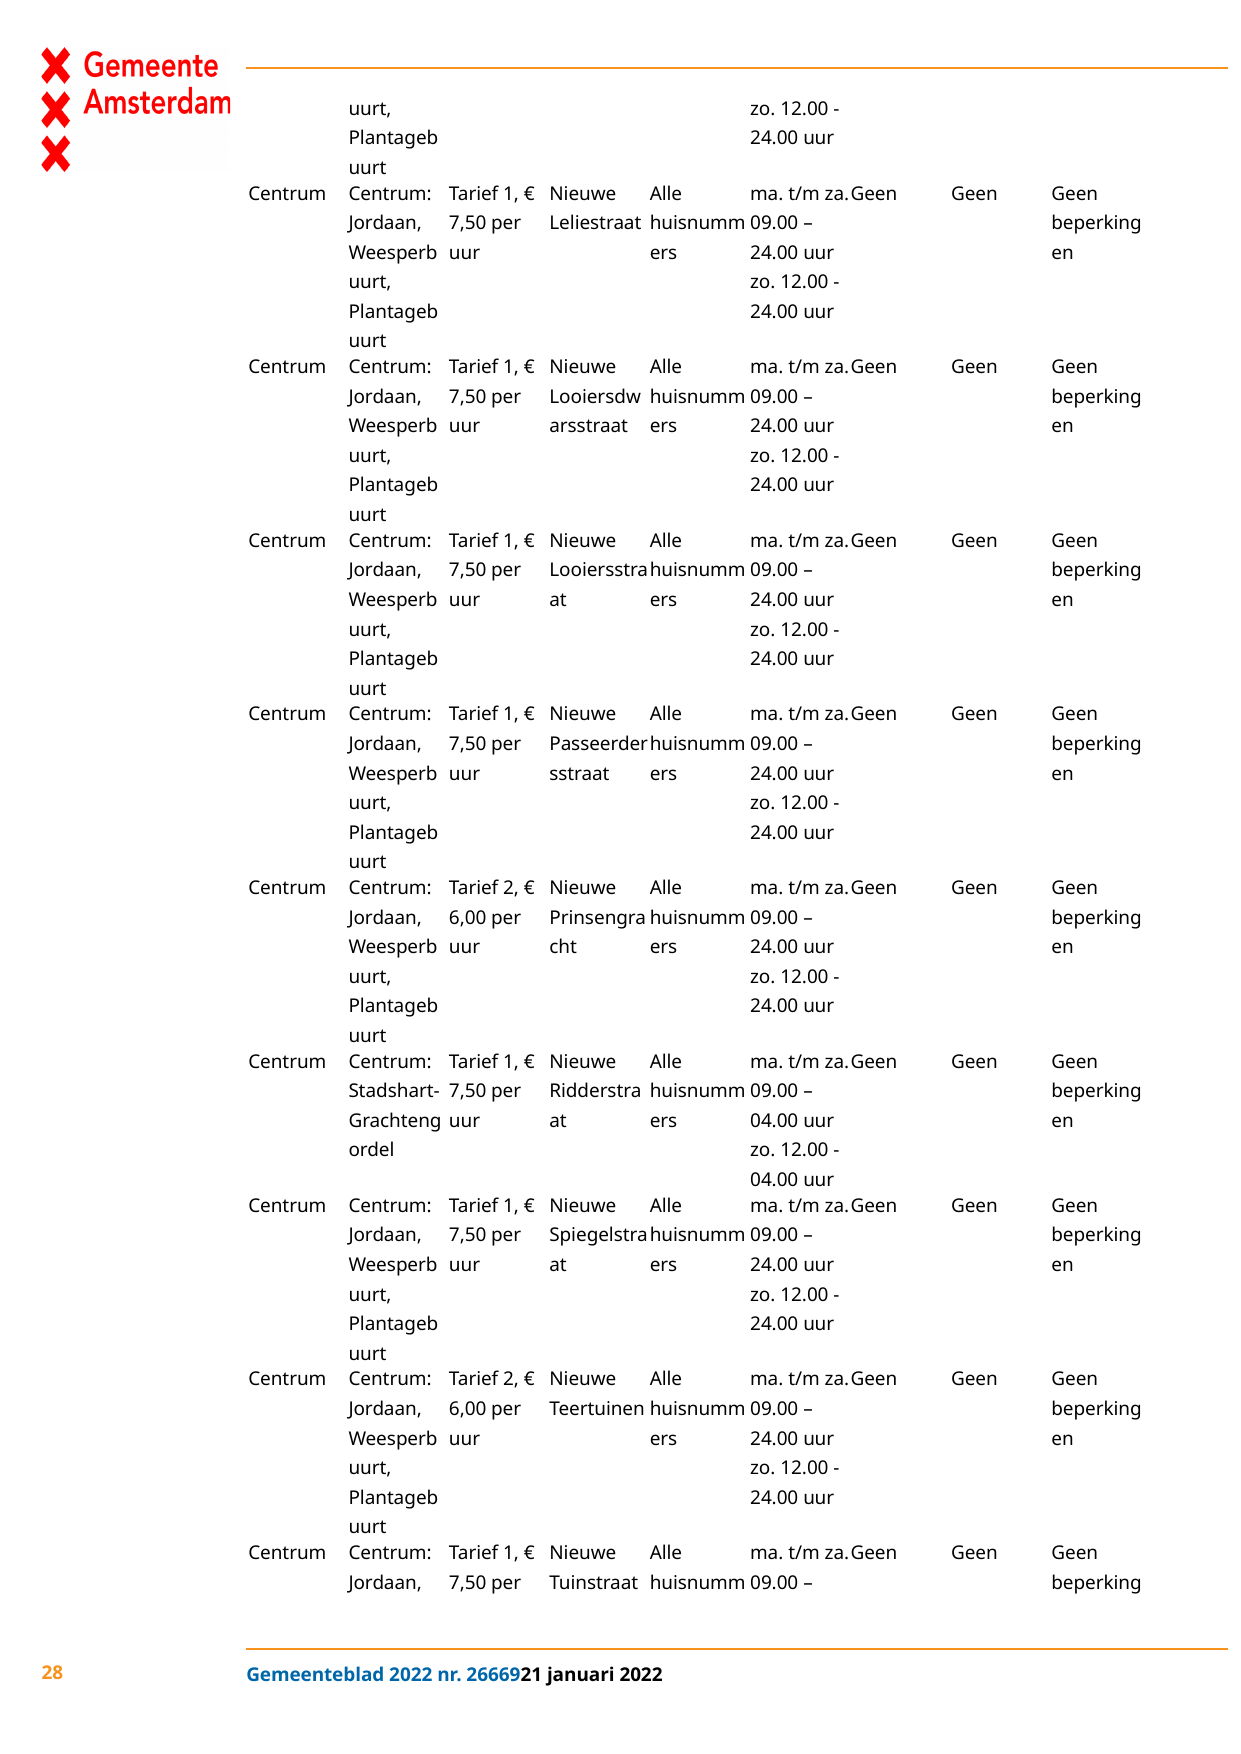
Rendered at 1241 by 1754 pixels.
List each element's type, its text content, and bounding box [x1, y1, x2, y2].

table_cell Geen beperkingen [1051, 1366, 1152, 1539]
table_cell Alle huisnummers [650, 701, 750, 874]
table_cell Nieuwe Spiegelstraat [549, 1192, 649, 1366]
table_cell ma. t/m za. 09.00 – 24.00 uur zo. 12.00 - 24.00 uur [750, 1366, 850, 1539]
table_cell Centrum: Jordaan, [348, 1539, 449, 1594]
table_cell Geen beperkingen [1051, 527, 1152, 701]
table_cell Centrum: Jordaan, Weesperbuurt, Plantagebuurt [348, 180, 449, 353]
table_cell ma. t/m za. 09.00 – 24.00 uur zo. 12.00 - 24.00 uur [750, 701, 850, 874]
table_cell Geen beperkingen [1051, 1048, 1152, 1192]
table_cell Geen beperkingen [1051, 874, 1152, 1048]
table_cell Centrum [248, 1192, 348, 1366]
table_cell Alle huisnumm [650, 1539, 750, 1594]
table_cell Tarief 1, € 7,50 per uur [449, 1192, 549, 1366]
table_cell Tarief 1, € 7,50 per uur [449, 353, 549, 527]
table_cell Nieuwe Prinsengracht [549, 874, 649, 1048]
table_cell Centrum: Stadshart-Grachtengordel [348, 1048, 449, 1192]
table_cell [951, 95, 1051, 180]
table_cell Geen [850, 1366, 951, 1539]
table_cell Alle huisnummers [650, 180, 750, 353]
table_cell Geen [951, 1048, 1051, 1192]
table_cell Centrum [248, 180, 348, 353]
table_cell ma. t/m za. 09.00 – 24.00 uur zo. 12.00 - 24.00 uur [750, 527, 850, 701]
table_cell Geen beperkingen [1051, 353, 1152, 527]
table_cell Tarief 2, € 6,00 per uur [449, 874, 549, 1048]
table_cell zo. 12.00 - 24.00 uur [750, 95, 850, 180]
table_cell [650, 95, 750, 180]
table_cell Centrum [248, 1539, 348, 1594]
table_cell Nieuwe Ridderstraat [549, 1048, 649, 1192]
table_cell Tarief 1, € 7,50 per uur [449, 527, 549, 701]
table_cell Geen beperkingen [1051, 1192, 1152, 1366]
table_cell Geen [850, 527, 951, 701]
table_cell Geen [951, 701, 1051, 874]
table_cell ma. t/m za. 09.00 – 04.00 uur zo. 12.00 - 04.00 uur [750, 1048, 850, 1192]
table_cell Tarief 2, € 6,00 per uur [449, 1366, 549, 1539]
table_cell Centrum: Jordaan, Weesperbuurt, Plantagebuurt [348, 527, 449, 701]
table_cell Centrum: Jordaan, Weesperbuurt, Plantagebuurt [348, 874, 449, 1048]
table_cell Nieuwe Tuinstraat [549, 1539, 649, 1594]
table_cell Geen [951, 874, 1051, 1048]
table_cell Centrum [248, 1048, 348, 1192]
table_cell Geen beperkingen [1051, 180, 1152, 353]
table_cell Alle huisnummers [650, 353, 750, 527]
table_cell Geen beperkingen [1051, 701, 1152, 874]
table_cell Centrum [248, 1366, 348, 1539]
picture [41, 47, 231, 172]
table_cell Tarief 1, € 7,50 per [449, 1539, 549, 1594]
table_cell Nieuwe Teertuinen [549, 1366, 649, 1539]
table_cell [449, 95, 549, 180]
table_cell Geen [850, 353, 951, 527]
table_cell Centrum [248, 527, 348, 701]
table_cell Centrum: Jordaan, Weesperbuurt, Plantagebuurt [348, 701, 449, 874]
table_cell Geen [850, 1539, 951, 1594]
table_cell Geen [850, 180, 951, 353]
table_cell [850, 95, 951, 180]
table_cell Nieuwe Passeerdersstraat [549, 701, 649, 874]
table_cell ma. t/m za. 09.00 – [750, 1539, 850, 1594]
table_cell Geen [951, 180, 1051, 353]
table_cell ma. t/m za. 09.00 – 24.00 uur zo. 12.00 - 24.00 uur [750, 874, 850, 1048]
table_cell Alle huisnummers [650, 1048, 750, 1192]
table_cell Alle huisnummers [650, 874, 750, 1048]
table_cell Geen [850, 701, 951, 874]
table_cell [549, 95, 649, 180]
table_cell Geen [951, 1366, 1051, 1539]
table_cell ma. t/m za. 09.00 – 24.00 uur zo. 12.00 - 24.00 uur [750, 1192, 850, 1366]
table_cell Tarief 1, € 7,50 per uur [449, 180, 549, 353]
table_cell Nieuwe Looiersstraat [549, 527, 649, 701]
table_cell Centrum [248, 353, 348, 527]
table_cell Nieuwe Leliestraat [549, 180, 649, 353]
table_cell Centrum: Jordaan, Weesperbuurt, Plantagebuurt [348, 353, 449, 527]
table_cell Geen beperking [1051, 1539, 1152, 1594]
table_cell Geen [850, 874, 951, 1048]
table_cell Alle huisnummers [650, 1192, 750, 1366]
table_cell uurt, Plantagebuurt [348, 95, 449, 180]
table_cell [1051, 95, 1152, 180]
table_cell Alle huisnummers [650, 1366, 750, 1539]
table_cell Tarief 1, € 7,50 per uur [449, 701, 549, 874]
table_cell Nieuwe Looiersdwarsstraat [549, 353, 649, 527]
table_cell Geen [951, 1192, 1051, 1366]
table_cell Centrum [248, 701, 348, 874]
table_cell ma. t/m za. 09.00 – 24.00 uur zo. 12.00 - 24.00 uur [750, 180, 850, 353]
table_cell Geen [951, 1539, 1051, 1594]
table_cell Alle huisnummers [650, 527, 750, 701]
table_cell Geen [951, 527, 1051, 701]
table_cell Centrum: Jordaan, Weesperbuurt, Plantagebuurt [348, 1192, 449, 1366]
table_cell ma. t/m za. 09.00 – 24.00 uur zo. 12.00 - 24.00 uur [750, 353, 850, 527]
table_cell Geen [850, 1048, 951, 1192]
table_cell Tarief 1, € 7,50 per uur [449, 1048, 549, 1192]
table_cell [248, 95, 348, 180]
table_cell Centrum: Jordaan, Weesperbuurt, Plantagebuurt [348, 1366, 449, 1539]
table_cell Geen [850, 1192, 951, 1366]
table_cell Centrum [248, 874, 348, 1048]
table_cell Geen [951, 353, 1051, 527]
